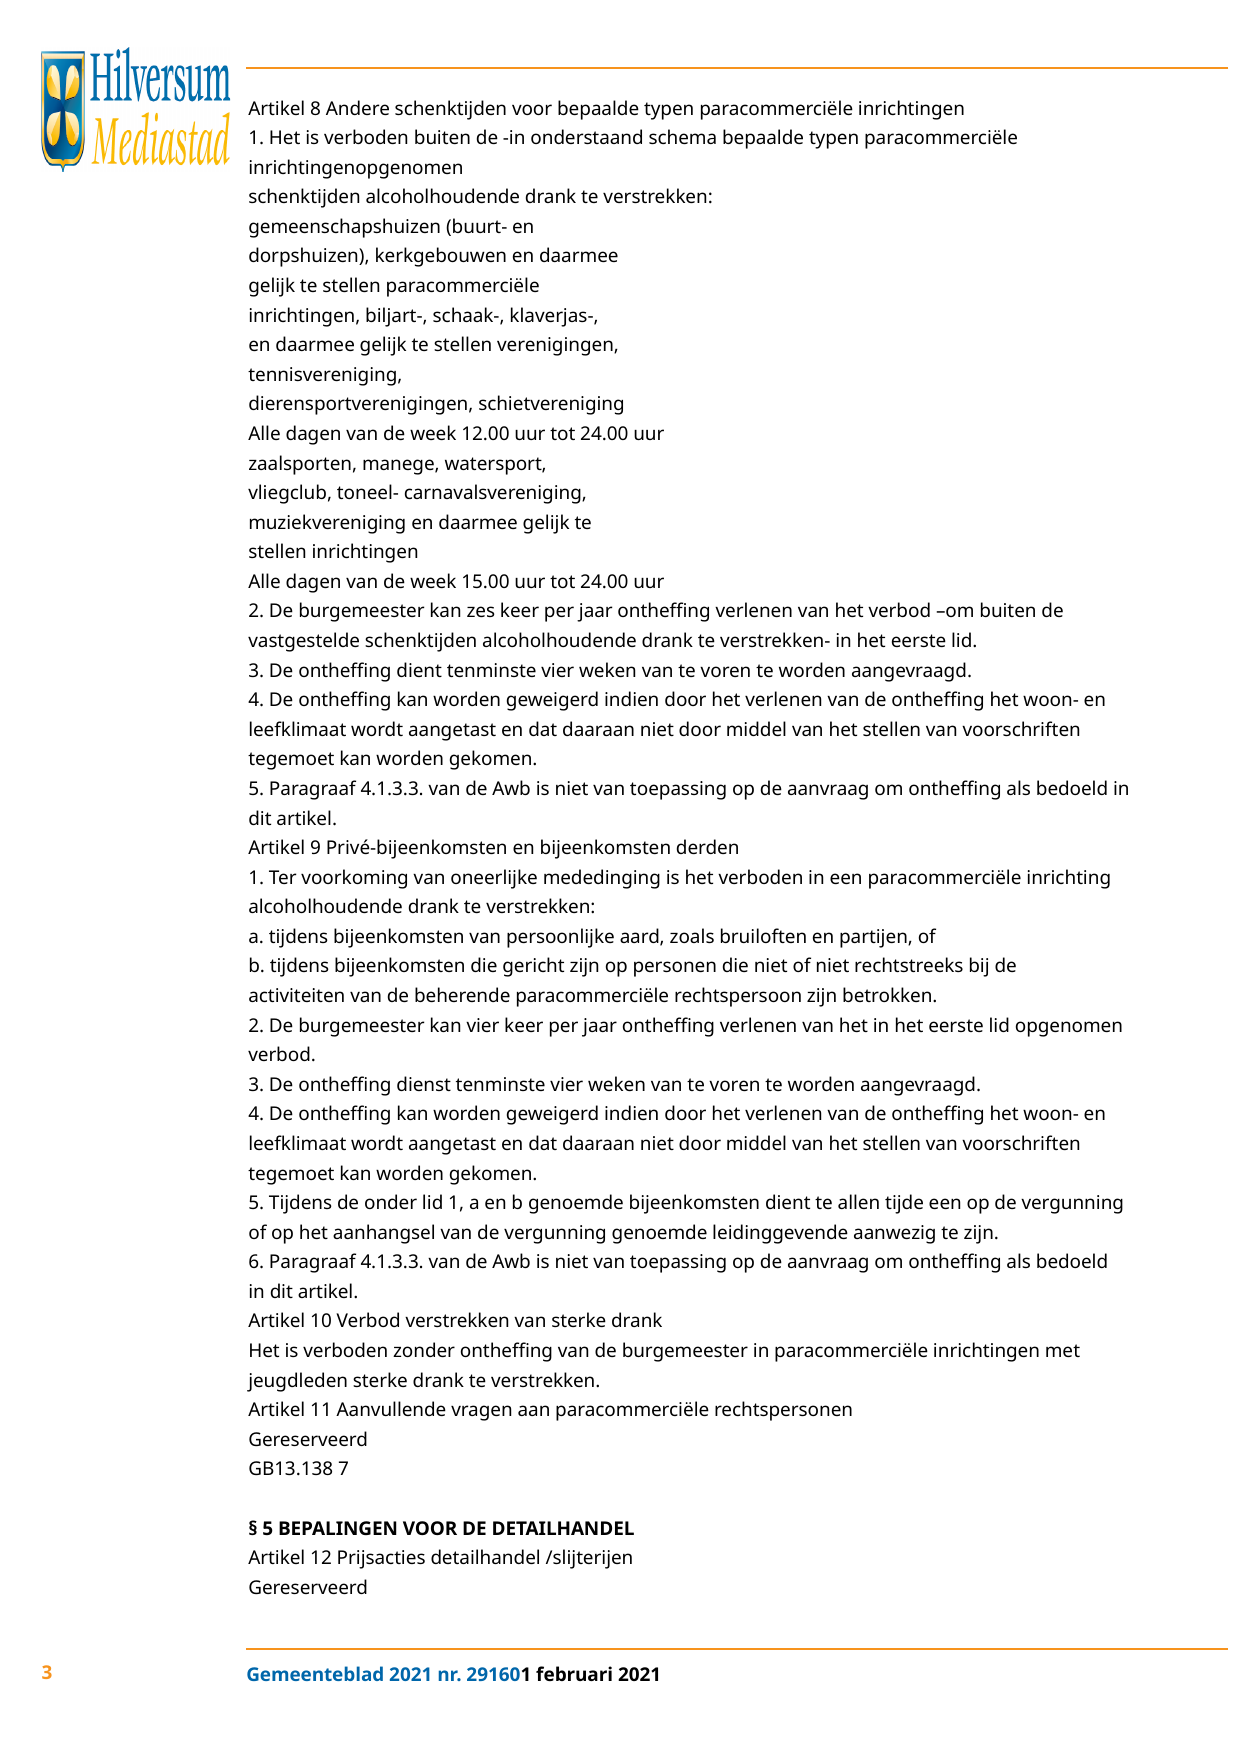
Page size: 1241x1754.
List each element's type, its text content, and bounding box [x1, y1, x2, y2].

text vastgestelde schenktijden alcoholhoudende drank te verstrekken- in het eerste lid. [248, 627, 1152, 653]
text 6. Paragraaf 4.1.3.3. van de Awb is niet van toepassing op de aanvraag om ontheffing als bedoeld [248, 1248, 1152, 1274]
text gemeenschapshuizen (buurt- en [248, 213, 1152, 239]
text alcoholhoudende drank te verstrekken: [248, 893, 1152, 919]
text Artikel 9 Privé-bijeenkomsten en bijeenkomsten derden [248, 834, 1152, 860]
text 5. Paragraaf 4.1.3.3. van de Awb is niet van toepassing op de aanvraag om ontheffing als bedoeld in [248, 775, 1152, 801]
text stellen inrichtingen [248, 538, 1152, 564]
text in dit artikel. [248, 1278, 1152, 1304]
text 1. Ter voorkoming van oneerlijke mededinging is het verboden in een paracommerciële inrichting [248, 864, 1152, 890]
text of op het aanhangsel van de vergunning genoemde leidinggevende aanwezig te zijn. [248, 1219, 1152, 1245]
text leefklimaat wordt aangetast en dat daaraan niet door middel van het stellen van voorschriften [248, 716, 1152, 742]
text a. tijdens bijeenkomsten van persoonlijke aard, zoals bruiloften en partijen, of [248, 923, 1152, 949]
text § 5 BEPALINGEN VOOR DE DETAILHANDEL [248, 1515, 1152, 1541]
text 1. Het is verboden buiten de -in onderstaand schema bepaalde typen paracommerciële inrichtingenopgenomen [248, 124, 1152, 180]
text Alle dagen van de week 15.00 uur tot 24.00 uur [248, 568, 1152, 594]
text GB13.138 7 [248, 1456, 1152, 1481]
text schenktijden alcoholhoudende drank te verstrekken: [248, 183, 1152, 209]
text 4. De ontheffing kan worden geweigerd indien door het verlenen van de ontheffing het woon- en [248, 686, 1152, 712]
text activiteiten van de beherende paracommerciële rechtspersoon zijn betrokken. [248, 982, 1152, 1008]
text inrichtingen, biljart-, schaak-, klaverjas-, [248, 302, 1152, 328]
text verbod. [248, 1041, 1152, 1067]
text Artikel 8 Andere schenktijden voor bepaalde typen paracommerciële inrichtingen [248, 95, 1152, 121]
text b. tijdens bijeenkomsten die gericht zijn op personen die niet of niet rechtstreeks bij de [248, 953, 1152, 978]
text 5. Tijdens de onder lid 1, a en b genoemde bijeenkomsten dient te allen tijde een op de vergunning [248, 1189, 1152, 1215]
text en daarmee gelijk te stellen verenigingen, [248, 331, 1152, 357]
text tegemoet kan worden gekomen. [248, 746, 1152, 771]
text jeugdleden sterke drank te verstrekken. [248, 1367, 1152, 1393]
text Gereserveerd [248, 1574, 1152, 1600]
text leefklimaat wordt aangetast en dat daaraan niet door middel van het stellen van voorschriften [248, 1130, 1152, 1156]
text 2. De burgemeester kan zes keer per jaar ontheffing verlenen van het verbod –om buiten de [248, 598, 1152, 623]
text dorpshuizen), kerkgebouwen en daarmee [248, 243, 1152, 268]
text 3. De ontheffing dient tenminste vier weken van te voren te worden aangevraagd. [248, 657, 1152, 683]
text 2. De burgemeester kan vier keer per jaar ontheffing verlenen van het in het eerste lid opgenomen [248, 1012, 1152, 1038]
text 4. De ontheffing kan worden geweigerd indien door het verlenen van de ontheffing het woon- en [248, 1101, 1152, 1126]
text Artikel 10 Verbod verstrekken van sterke drank [248, 1308, 1152, 1333]
text Artikel 12 Prijsacties detailhandel /slijterijen [248, 1544, 1152, 1570]
text Artikel 11 Aanvullende vragen aan paracommerciële rechtspersonen [248, 1396, 1152, 1422]
text Alle dagen van de week 12.00 uur tot 24.00 uur [248, 420, 1152, 446]
picture [41, 47, 231, 172]
text dit artikel. [248, 805, 1152, 831]
text tegemoet kan worden gekomen. [248, 1160, 1152, 1186]
text vliegclub, toneel- carnavalsvereniging, [248, 479, 1152, 505]
text muziekvereniging en daarmee gelijk te [248, 509, 1152, 535]
text gelijk te stellen paracommerciële [248, 272, 1152, 298]
text zaalsporten, manege, watersport, [248, 450, 1152, 476]
text 3. De ontheffing dienst tenminste vier weken van te voren te worden aangevraagd. [248, 1071, 1152, 1097]
text dierensportverenigingen, schietvereniging [248, 391, 1152, 416]
text Het is verboden zonder ontheffing van de burgemeester in paracommerciële inrichtingen met [248, 1337, 1152, 1363]
text Gereserveerd [248, 1426, 1152, 1452]
text tennisvereniging, [248, 361, 1152, 387]
